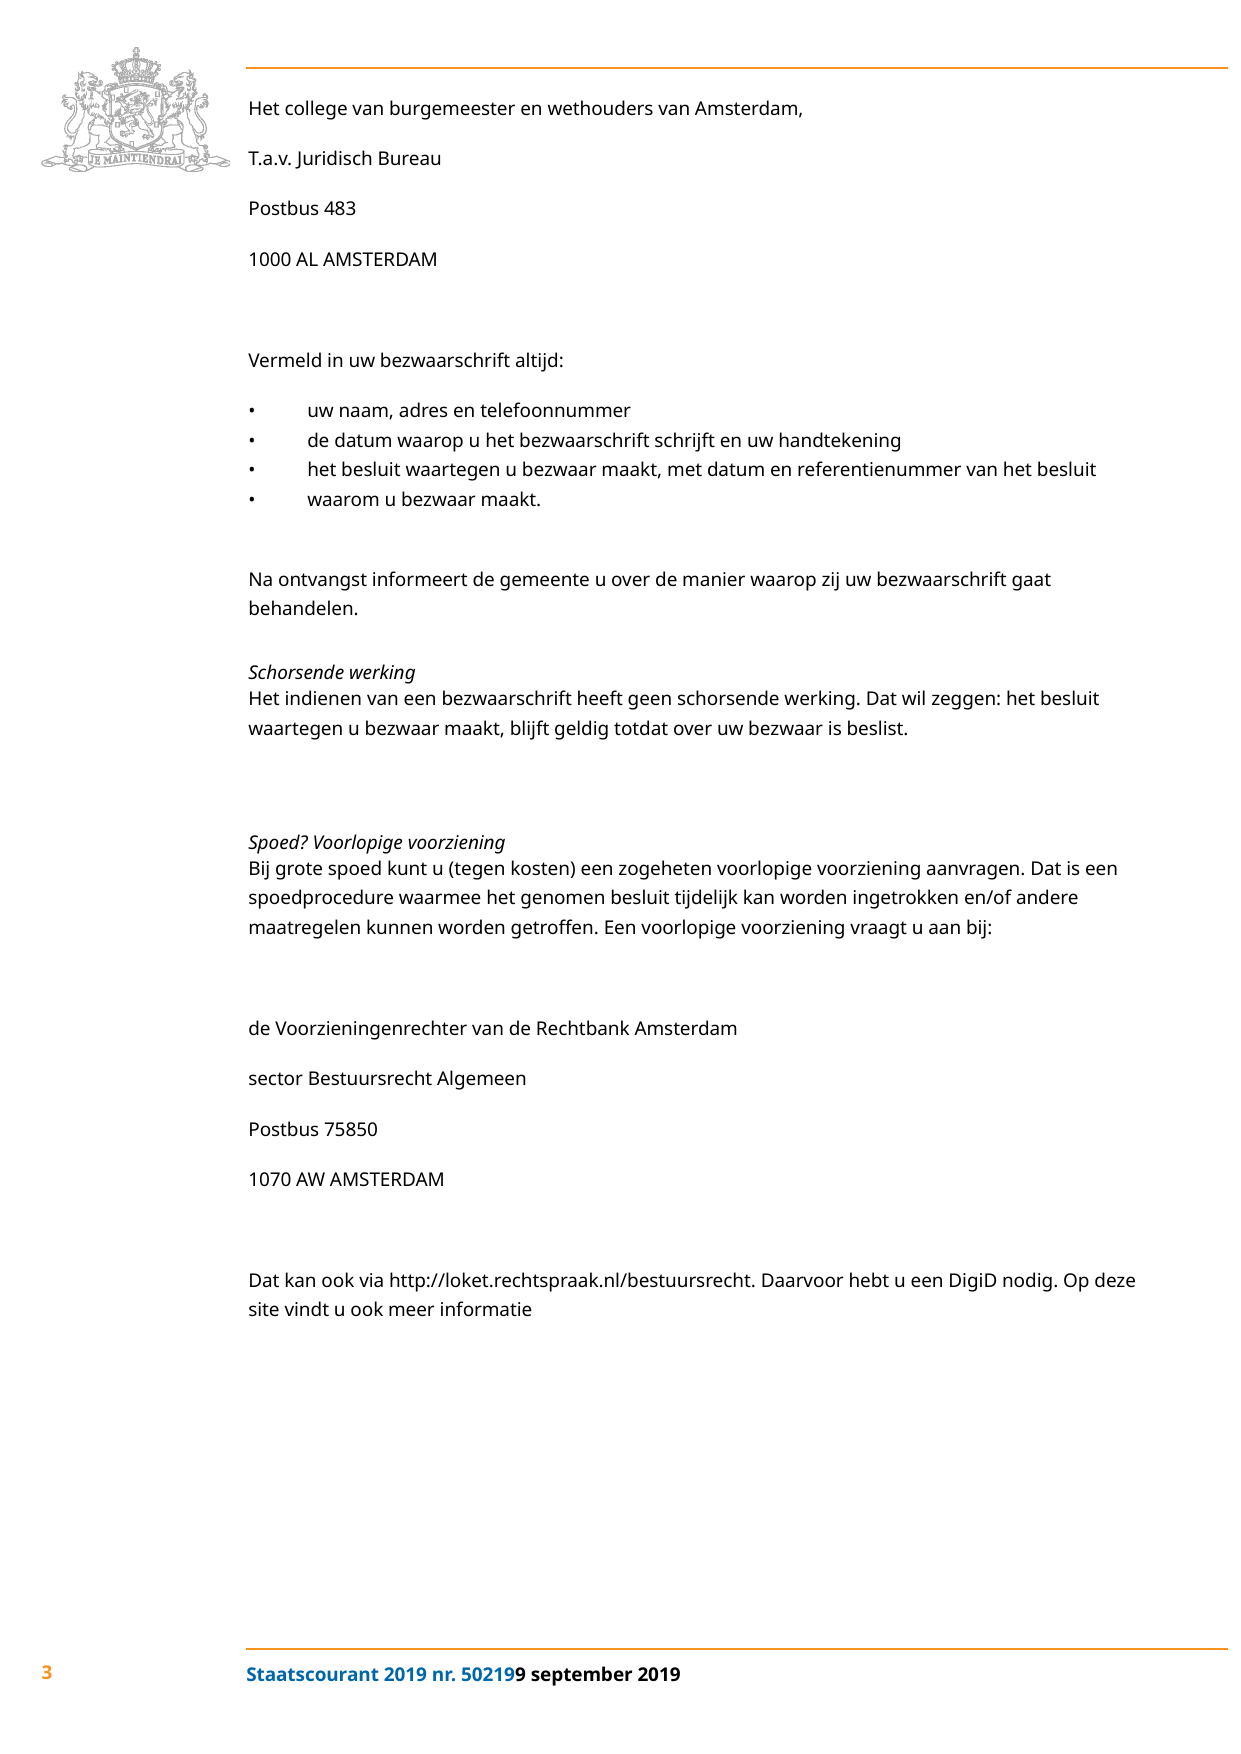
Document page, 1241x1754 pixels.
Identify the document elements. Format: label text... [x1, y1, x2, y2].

text Postbus 75850 [248, 1116, 1152, 1142]
list de datum waarop u het bezwaarschrift schrijft en uw handtekening [248, 427, 1152, 453]
text Het college van burgemeester en wethouders van Amsterdam, [248, 95, 1152, 121]
list het besluit waartegen u bezwaar maakt, met datum en referentienummer van het besluit [248, 456, 1152, 482]
text Schorsende werking [248, 659, 1152, 685]
list uw naam, adres en telefoonnummer [248, 397, 1152, 423]
text T.a.v. Juridisch Bureau [248, 145, 1152, 171]
text Bij grote spoed kunt u (tegen kosten) een zogeheten voorlopige voorziening aanvragen. Dat is een spoedprocedure waarmee het genomen besluit tijdelijk kan worden ingetrokken en/of andere maatregelen kunnen worden getroffen. Een voorlopige voorziening vraagt u aan bij: [248, 855, 1152, 940]
text Spoed? Voorlopige voorziening [248, 829, 1152, 855]
text Het indienen van een bezwaarschrift heeft geen schorsende werking. Dat wil zeggen: het besluit waartegen u bezwaar maakt, blijft geldig totdat over uw bezwaar is beslist. [248, 685, 1152, 741]
text Postbus 483 [248, 196, 1152, 221]
text sector Bestuursrecht Algemeen [248, 1065, 1152, 1091]
list waarom u bezwaar maakt. [248, 486, 1152, 512]
text de Voorzieningenrechter van de Rechtbank Amsterdam [248, 1015, 1152, 1041]
text Vermeld in uw bezwaarschrift altijd: [248, 347, 1152, 373]
text Na ontvangst informeert de gemeente u over de manier waarop zij uw bezwaarschrift gaat behandelen. [248, 566, 1152, 621]
text 1000 AL AMSTERDAM [248, 246, 1152, 272]
text Dat kan ook via http://loket.rechtspraak.nl/bestuursrecht. Daarvoor hebt u een DigiD nodig. Op deze site vindt u ook meer informatie [248, 1267, 1152, 1322]
picture [41, 47, 231, 172]
text 1070 AW AMSTERDAM [248, 1166, 1152, 1192]
